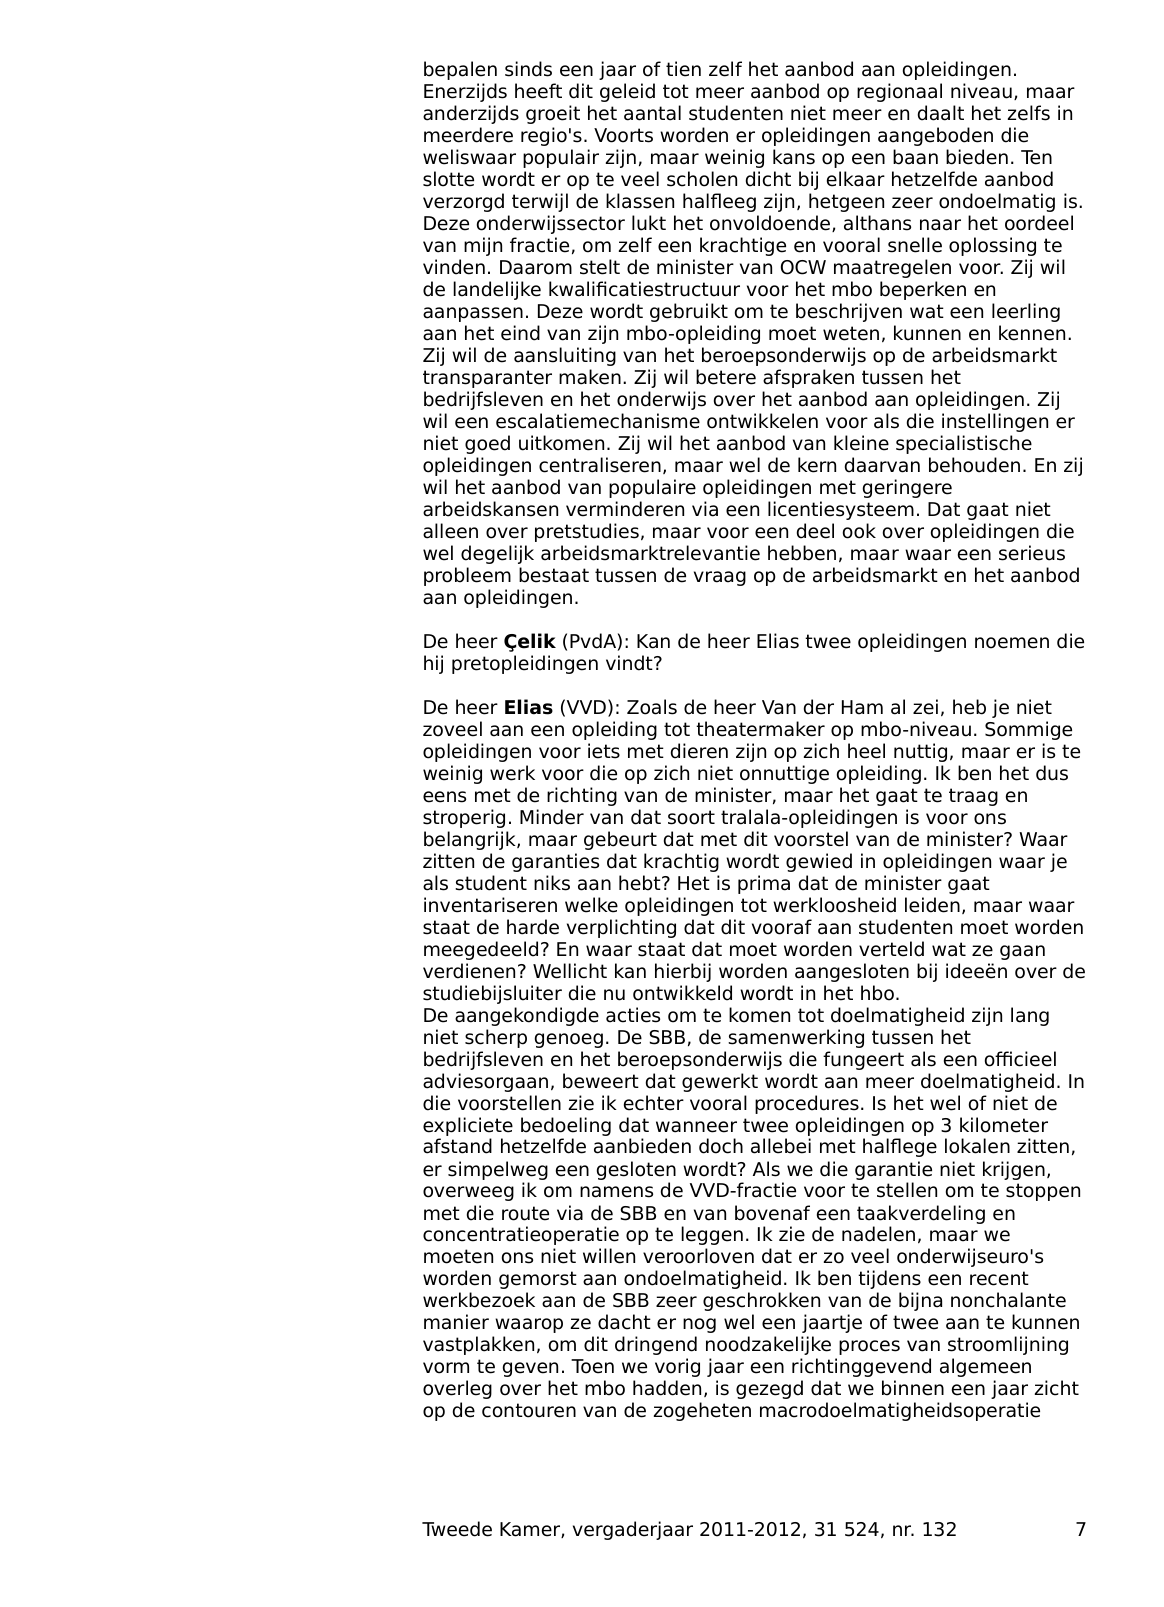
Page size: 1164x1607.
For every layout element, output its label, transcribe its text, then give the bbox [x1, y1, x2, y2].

text bepalen sinds een jaar of tien zelf het aanbod aan opleidingen. Enerzijds heeft dit geleid tot meer aanbod op regionaal niveau, maar anderzijds groeit het aantal studenten niet meer en daalt het zelfs in meerdere regio's. Voorts worden er opleidingen aangeboden die weliswaar populair zijn, maar weinig kans op een baan bieden. Ten slotte wordt er op te veel scholen dicht bij elkaar hetzelfde aanbod verzorgd terwijl de klassen halfleeg zijn, hetgeen zeer ondoelmatig is. Deze onderwijssector lukt het onvoldoende, althans naar het oordeel van mijn fractie, om zelf een krachtige en vooral snelle oplossing te vinden. Daarom stelt de minister van OCW maatregelen voor. Zij wil de landelijke kwalificatiestructuur voor het mbo beperken en aanpassen. Deze wordt gebruikt om te beschrijven wat een leerling aan het eind van zijn mbo-opleiding moet weten, kunnen en kennen. Zij wil de aansluiting van het beroepsonderwijs op de arbeidsmarkt transparanter maken. Zij wil betere afspraken tussen het bedrijfsleven en het onderwijs over het aanbod aan opleidingen. Zij wil een escalatiemechanisme ontwikkelen voor als die instellingen er niet goed uitkomen. Zij wil het aanbod van kleine specialistische opleidingen centraliseren, maar wel de kern daarvan behouden. En zij wil het aanbod van populaire opleidingen met geringere arbeidskansen verminderen via een licentiesysteem. Dat gaat niet alleen over pretstudies, maar voor een deel ook over opleidingen die wel degelijk arbeidsmarktrelevantie hebben, maar waar een serieus probleem bestaat tussen de vraag op de arbeidsmarkt en het aanbod aan opleidingen. [422, 59, 1087, 608]
text De aangekondigde acties om te komen tot doelmatigheid zijn lang niet scherp genoeg. De SBB, de samenwerking tussen het bedrijfsleven en het beroepsonderwijs die fungeert als een officieel adviesorgaan, beweert dat gewerkt wordt aan meer doelmatigheid. In die voorstellen zie ik echter vooral procedures. Is het wel of niet de expliciete bedoeling dat wanneer twee opleidingen op 3 kilometer afstand hetzelfde aanbieden doch allebei met halflege lokalen zitten, er simpelweg een gesloten wordt? Als we die garantie niet krijgen, overweeg ik om namens de VVD-fractie voor te stellen om te stoppen met die route via de SBB en van bovenaf een taakverdeling en concentratieoperatie op te leggen. Ik zie de nadelen, maar we moeten ons niet willen veroorloven dat er zo veel onderwijseuro's worden gemorst aan ondoelmatigheid. Ik ben tijdens een recent werkbezoek aan de SBB zeer geschrokken van de bijna nonchalante manier waarop ze dacht er nog wel een jaartje of twee aan te kunnen vastplakken, om dit dringend noodzakelijke proces van stroomlijning vorm te geven. Toen we vorig jaar een richtinggevend algemeen overleg over het mbo hadden, is gezegd dat we binnen een jaar zicht op de contouren van de zogeheten macrodoelmatigheidsoperatie [422, 1004, 1087, 1422]
text De heer Çelik (PvdA): Kan de heer Elias twee opleidingen noemen die hij pretopleidingen vindt? [422, 631, 1087, 675]
text De heer Elias (VVD): Zoals de heer Van der Ham al zei, heb je niet zoveel aan een opleiding tot theatermaker op mbo-niveau. Sommige opleidingen voor iets met dieren zijn op zich heel nuttig, maar er is te weinig werk voor die op zich niet onnuttige opleiding. Ik ben het dus eens met de richting van de minister, maar het gaat te traag en stroperig. Minder van dat soort tralala-opleidingen is voor ons belangrijk, maar gebeurt dat met dit voorstel van de minister? Waar zitten de garanties dat krachtig wordt gewied in opleidingen waar je als student niks aan hebt? Het is prima dat de minister gaat inventariseren welke opleidingen tot werkloosheid leiden, maar waar staat de harde verplichting dat dit vooraf aan studenten moet worden meegedeeld? En waar staat dat moet worden verteld wat ze gaan verdienen? Wellicht kan hierbij worden aangesloten bij ideeën over de studiebijsluiter die nu ontwikkeld wordt in het hbo. [422, 697, 1087, 1004]
